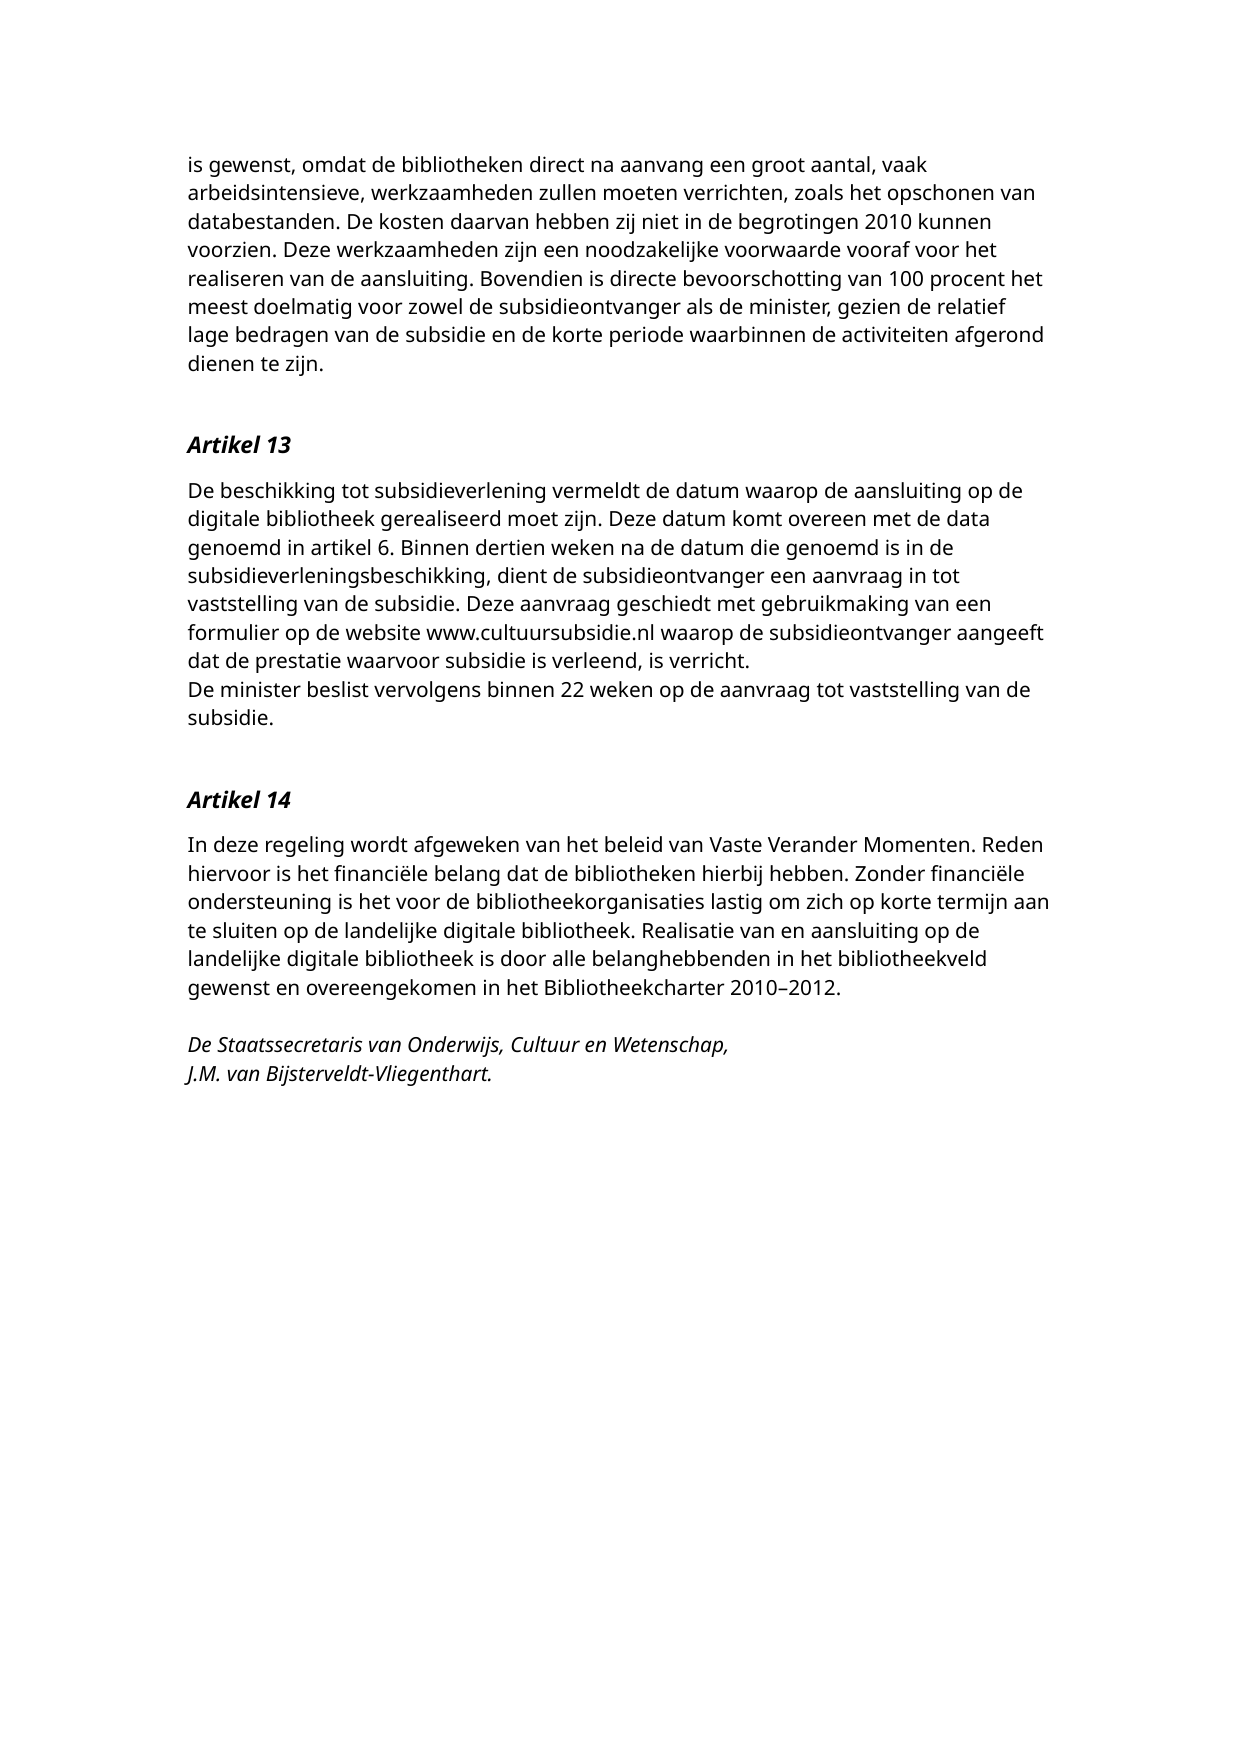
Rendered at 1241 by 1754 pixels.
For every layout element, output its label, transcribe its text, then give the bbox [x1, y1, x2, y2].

text is gewenst, omdat de bibliotheken direct na aanvang een groot aantal, vaak arbeidsintensieve, werkzaamheden zullen moeten verrichten, zoals het opschonen van databestanden. De kosten daarvan hebben zij niet in de begrotingen 2010 kunnen voorzien. Deze werkzaamheden zijn een noodzakelijke voorwaarde vooraf voor het realiseren van de aansluiting. Bovendien is directe bevoorschotting van 100 procent het meest doelmatig voor zowel de subsidieontvanger als de minister, gezien de relatief lage bedragen van de subsidie en de korte periode waarbinnen de activiteiten afgerond dienen te zijn. [187, 150, 1053, 377]
text De beschikking tot subsidieverlening vermeldt de datum waarop de aansluiting op de digitale bibliotheek gerealiseerd moet zijn. Deze datum komt overeen met de data genoemd in artikel 6. Binnen dertien weken na de datum die genoemd is in de subsidieverleningsbeschikking, dient de subsidieontvanger een aanvraag in tot vaststelling van de subsidie. Deze aanvraag geschiedt met gebruikmaking van een formulier op de website www.cultuursubsidie.nl waarop de subsidieontvanger aangeeft dat de prestatie waarvoor subsidie is verleend, is verricht. [187, 476, 1053, 675]
text De Staatssecretaris van Onderwijs, Cultuur en Wetenschap, [187, 1031, 1053, 1059]
subtitle Artikel 14 [187, 784, 1053, 815]
text In deze regeling wordt afgeweken van het beleid van Vaste Verander Momenten. Reden hiervoor is het financiële belang dat de bibliotheken hierbij hebben. Zonder financiële ondersteuning is het voor de bibliotheekorganisaties lastig om zich op korte termijn aan te sluiten op de landelijke digitale bibliotheek. Realisatie van en aansluiting op de landelijke digitale bibliotheek is door alle belanghebbenden in het bibliotheekveld gewenst en overeengekomen in het Bibliotheekcharter 2010–2012. [187, 830, 1053, 1001]
subtitle Artikel 13 [187, 429, 1053, 461]
text De minister beslist vervolgens binnen 22 weken op de aanvraag tot vaststelling van de subsidie. [187, 675, 1053, 732]
text J.M. van Bijsterveldt-Vliegenthart. [187, 1059, 1053, 1087]
